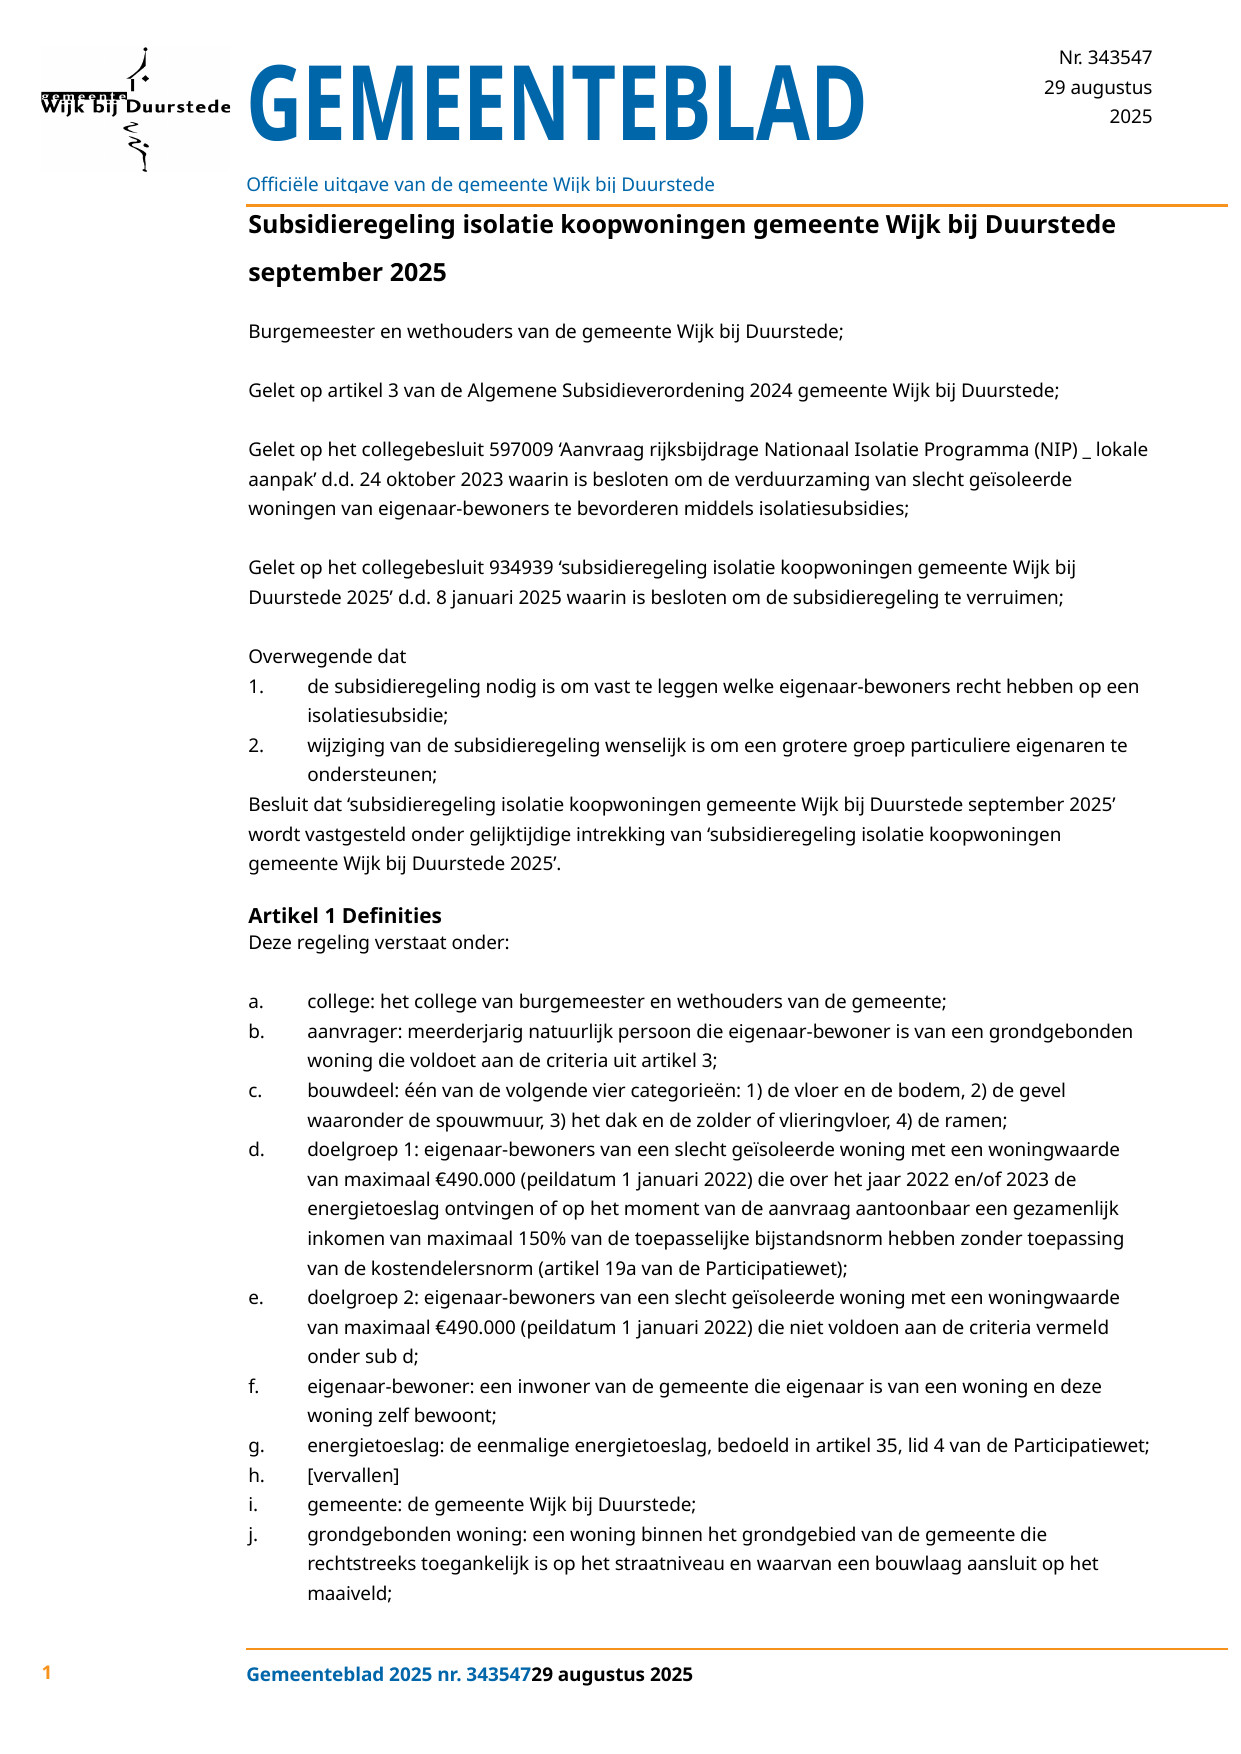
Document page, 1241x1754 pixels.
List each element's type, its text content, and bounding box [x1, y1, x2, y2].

list grondgebonden woning: een woning binnen het grondgebied van de gemeente die rechtstreeks toegankelijk is op het straatniveau en waarvan een bouwlaag aansluit op het maaiveld; [248, 1521, 1152, 1606]
text Artikel 1 Definities [248, 901, 1152, 929]
list eigenaar-bewoner: een inwoner van de gemeente die eigenaar is van een woning en deze woning zelf bewoont; [248, 1373, 1152, 1428]
list gemeente: de gemeente Wijk bij Duurstede; [248, 1491, 1152, 1517]
picture [41, 47, 231, 172]
list doelgroep 2: eigenaar-bewoners van een slecht geïsoleerde woning met een woningwaarde van maximaal €490.000 (peildatum 1 januari 2022) die niet voldoen aan de criteria vermeld onder sub d; [248, 1284, 1152, 1369]
text Gelet op het collegebesluit 934939 ‘subsidieregeling isolatie koopwoningen gemeente Wijk bij Duurstede 2025’ d.d. 8 januari 2025 waarin is besloten om de subsidieregeling te verruimen; [248, 554, 1152, 610]
text Deze regeling verstaat onder: [248, 929, 1152, 955]
list aanvrager: meerderjarig natuurlijk persoon die eigenaar-bewoner is van een grondgebonden woning die voldoet aan de criteria uit artikel 3; [248, 1018, 1152, 1073]
text Gelet op artikel 3 van de Algemene Subsidieverordening 2024 gemeente Wijk bij Duurstede; [248, 377, 1152, 403]
text Overwegende dat [248, 643, 1152, 669]
list bouwdeel: één van de volgende vier categorieën: 1) de vloer en de bodem, 2) de gevel waaronder de spouwmuur, 3) het dak en de zolder of vlieringvloer, 4) de ramen; [248, 1077, 1152, 1132]
list college: het college van burgemeester en wethouders van de gemeente; [248, 988, 1152, 1014]
list wijziging van de subsidieregeling wenselijk is om een grotere groep particuliere eigenaren te ondersteunen; [248, 732, 1152, 787]
list de subsidieregeling nodig is om vast te leggen welke eigenaar-bewoners recht hebben op een isolatiesubsidie; [248, 673, 1152, 728]
text Subsidieregeling isolatie koopwoningen gemeente Wijk bij Duurstede september 2025 [248, 207, 1152, 288]
text Burgemeester en wethouders van de gemeente Wijk bij Duurstede; [248, 318, 1152, 344]
text Besluit dat ‘subsidieregeling isolatie koopwoningen gemeente Wijk bij Duurstede september 2025’ wordt vastgesteld onder gelijktijdige intrekking van ‘subsidieregeling isolatie koopwoningen gemeente Wijk bij Duurstede 2025’. [248, 791, 1152, 876]
text Gelet op het collegebesluit 597009 ‘Aanvraag rijksbijdrage Nationaal Isolatie Programma (NIP) _ lokale aanpak’ d.d. 24 oktober 2023 waarin is besloten om de verduurzaming van slecht geïsoleerde woningen van eigenaar-bewoners te bevorderen middels isolatiesubsidies; [248, 436, 1152, 521]
list energietoeslag: de eenmalige energietoeslag, bedoeld in artikel 35, lid 4 van de Participatiewet; [248, 1432, 1152, 1458]
list doelgroep 1: eigenaar-bewoners van een slecht geïsoleerde woning met een woningwaarde van maximaal €490.000 (peildatum 1 januari 2022) die over het jaar 2022 en/of 2023 de energietoeslag ontvingen of op het moment van de aanvraag aantoonbaar een gezamenlijk inkomen van maximaal 150% van de toepasselijke bijstandsnorm hebben zonder toepassing van de kostendelersnorm (artikel 19a van de Participatiewet); [248, 1136, 1152, 1280]
list [vervallen] [248, 1462, 1152, 1487]
